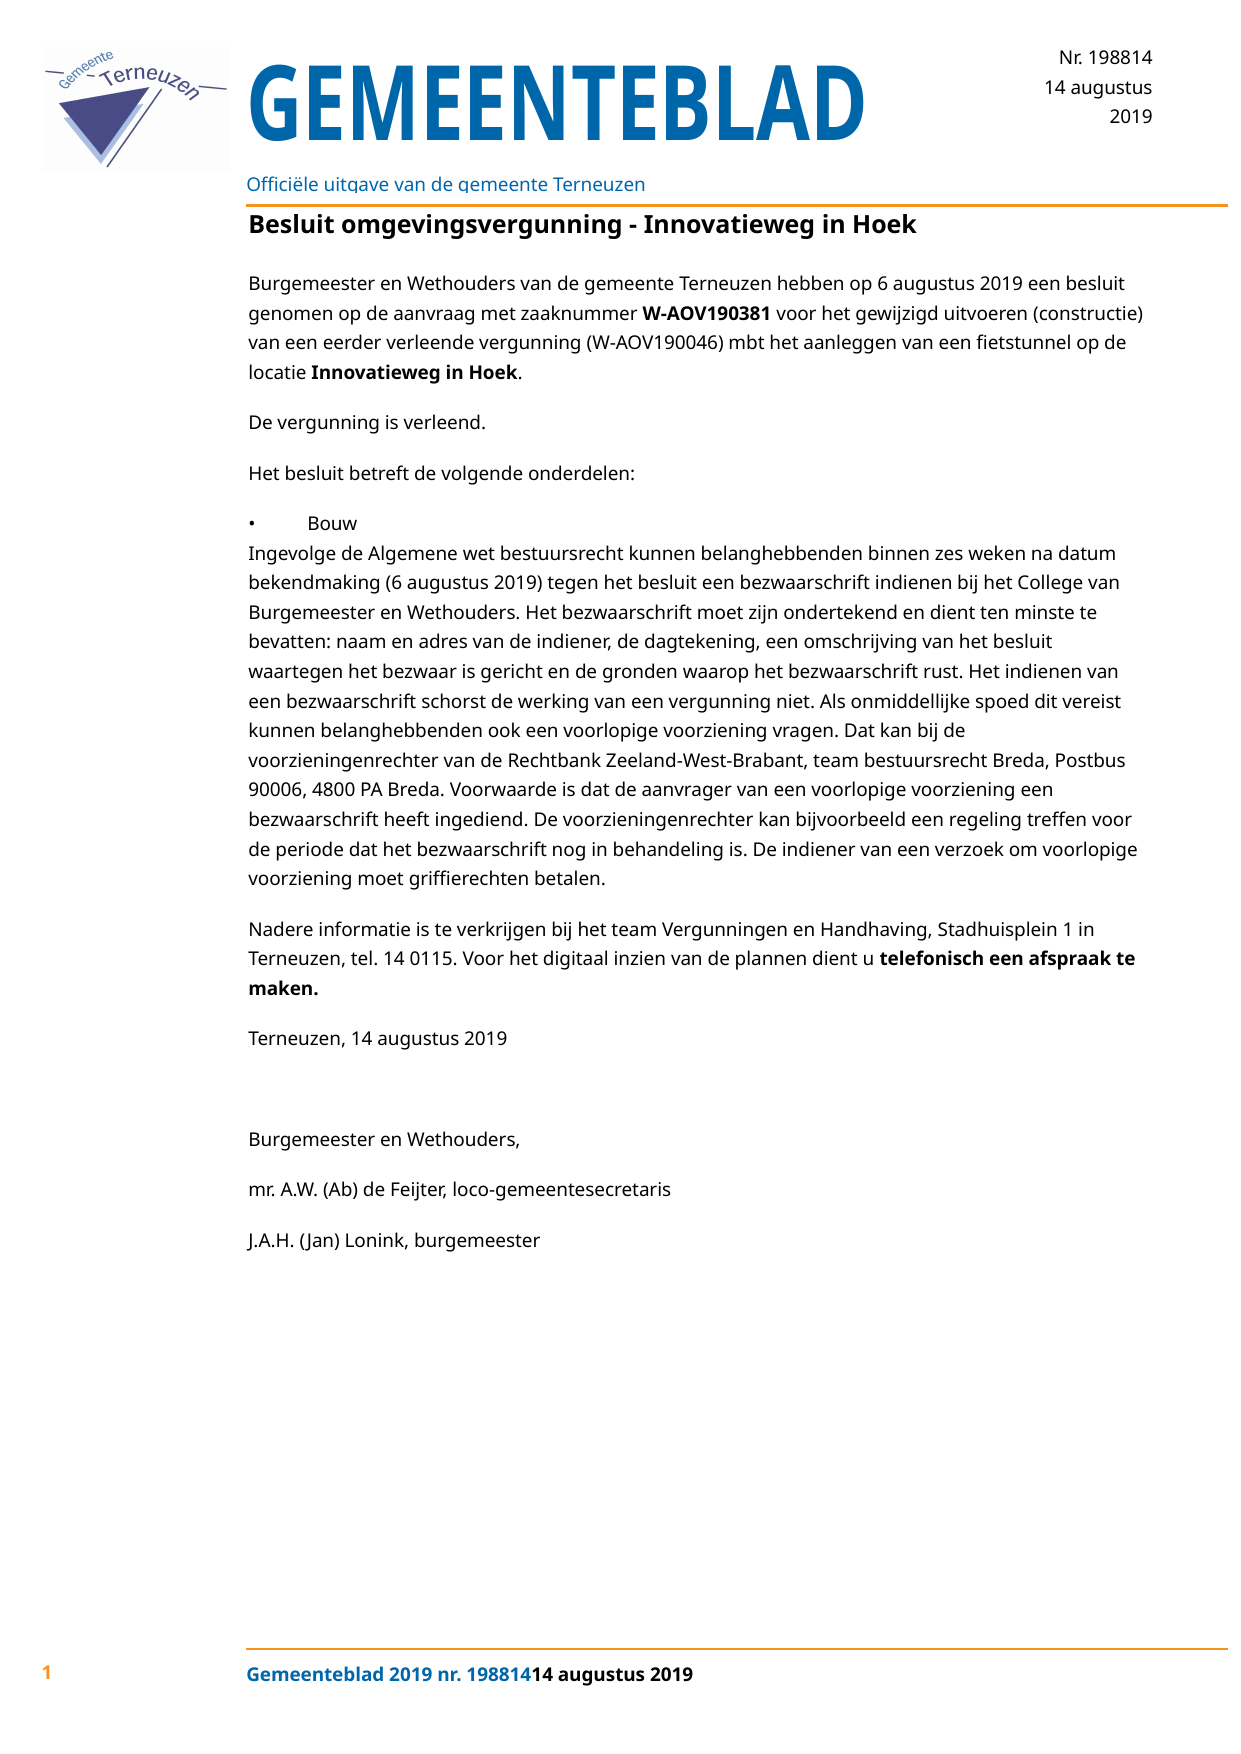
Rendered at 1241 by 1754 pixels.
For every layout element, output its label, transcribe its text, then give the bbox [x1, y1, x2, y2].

text Ingevolge de Algemene wet bestuursrecht kunnen belanghebbenden binnen zes weken na datum bekendmaking (6 augustus 2019) tegen het besluit een bezwaarschrift indienen bij het College van Burgemeester en Wethouders. Het bezwaarschrift moet zijn ondertekend en dient ten minste te bevatten: naam en adres van de indiener, de dagtekening, een omschrijving van het besluit waartegen het bezwaar is gericht en de gronden waarop het bezwaarschrift rust. Het indienen van een bezwaarschrift schorst de werking van een vergunning niet. Als onmiddellijke spoed dit vereist kunnen belanghebbenden ook een voorlopige voorziening vragen. Dat kan bij de voorzieningenrechter van de Rechtbank Zeeland-West-Brabant, team bestuursrecht Breda, Postbus 90006, 4800 PA Breda. Voorwaarde is dat de aanvrager van een voorlopige voorziening een bezwaarschrift heeft ingediend. De voorzieningenrechter kan bijvoorbeeld een regeling treffen voor de periode dat het bezwaarschrift nog in behandeling is. De indiener van een verzoek om voorlopige voorziening moet griffierechten betalen. [248, 540, 1152, 891]
text Nadere informatie is te verkrijgen bij het team Vergunningen en Handhaving, Stadhuisplein 1 in Terneuzen, tel. 14 0115. Voor het digitaal inzien van de plannen dient u telefonisch een afspraak te maken. [248, 916, 1152, 1001]
picture [41, 47, 231, 172]
text De vergunning is verleend. [248, 409, 1152, 435]
text J.A.H. (Jan) Lonink, burgemeester [248, 1227, 1152, 1253]
text Besluit omgevingsvergunning - Innovatieweg in Hoek [248, 207, 1152, 241]
text Burgemeester en Wethouders van de gemeente Terneuzen hebben op 6 augustus 2019 een besluit genomen op de aanvraag met zaaknummer W-AOV190381 voor het gewijzigd uitvoeren (constructie) van een eerder verleende vergunning (W-AOV190046) mbt het aanleggen van een fietstunnel op de locatie Innovatieweg in Hoek. [248, 270, 1152, 385]
text mr. A.W. (Ab) de Feijter, loco-gemeentesecretaris [248, 1177, 1152, 1202]
text Burgemeester en Wethouders, [248, 1126, 1152, 1152]
text Het besluit betreft de volgende onderdelen: [248, 460, 1152, 486]
list Bouw [248, 510, 1152, 536]
text Terneuzen, 14 augustus 2019 [248, 1025, 1152, 1051]
